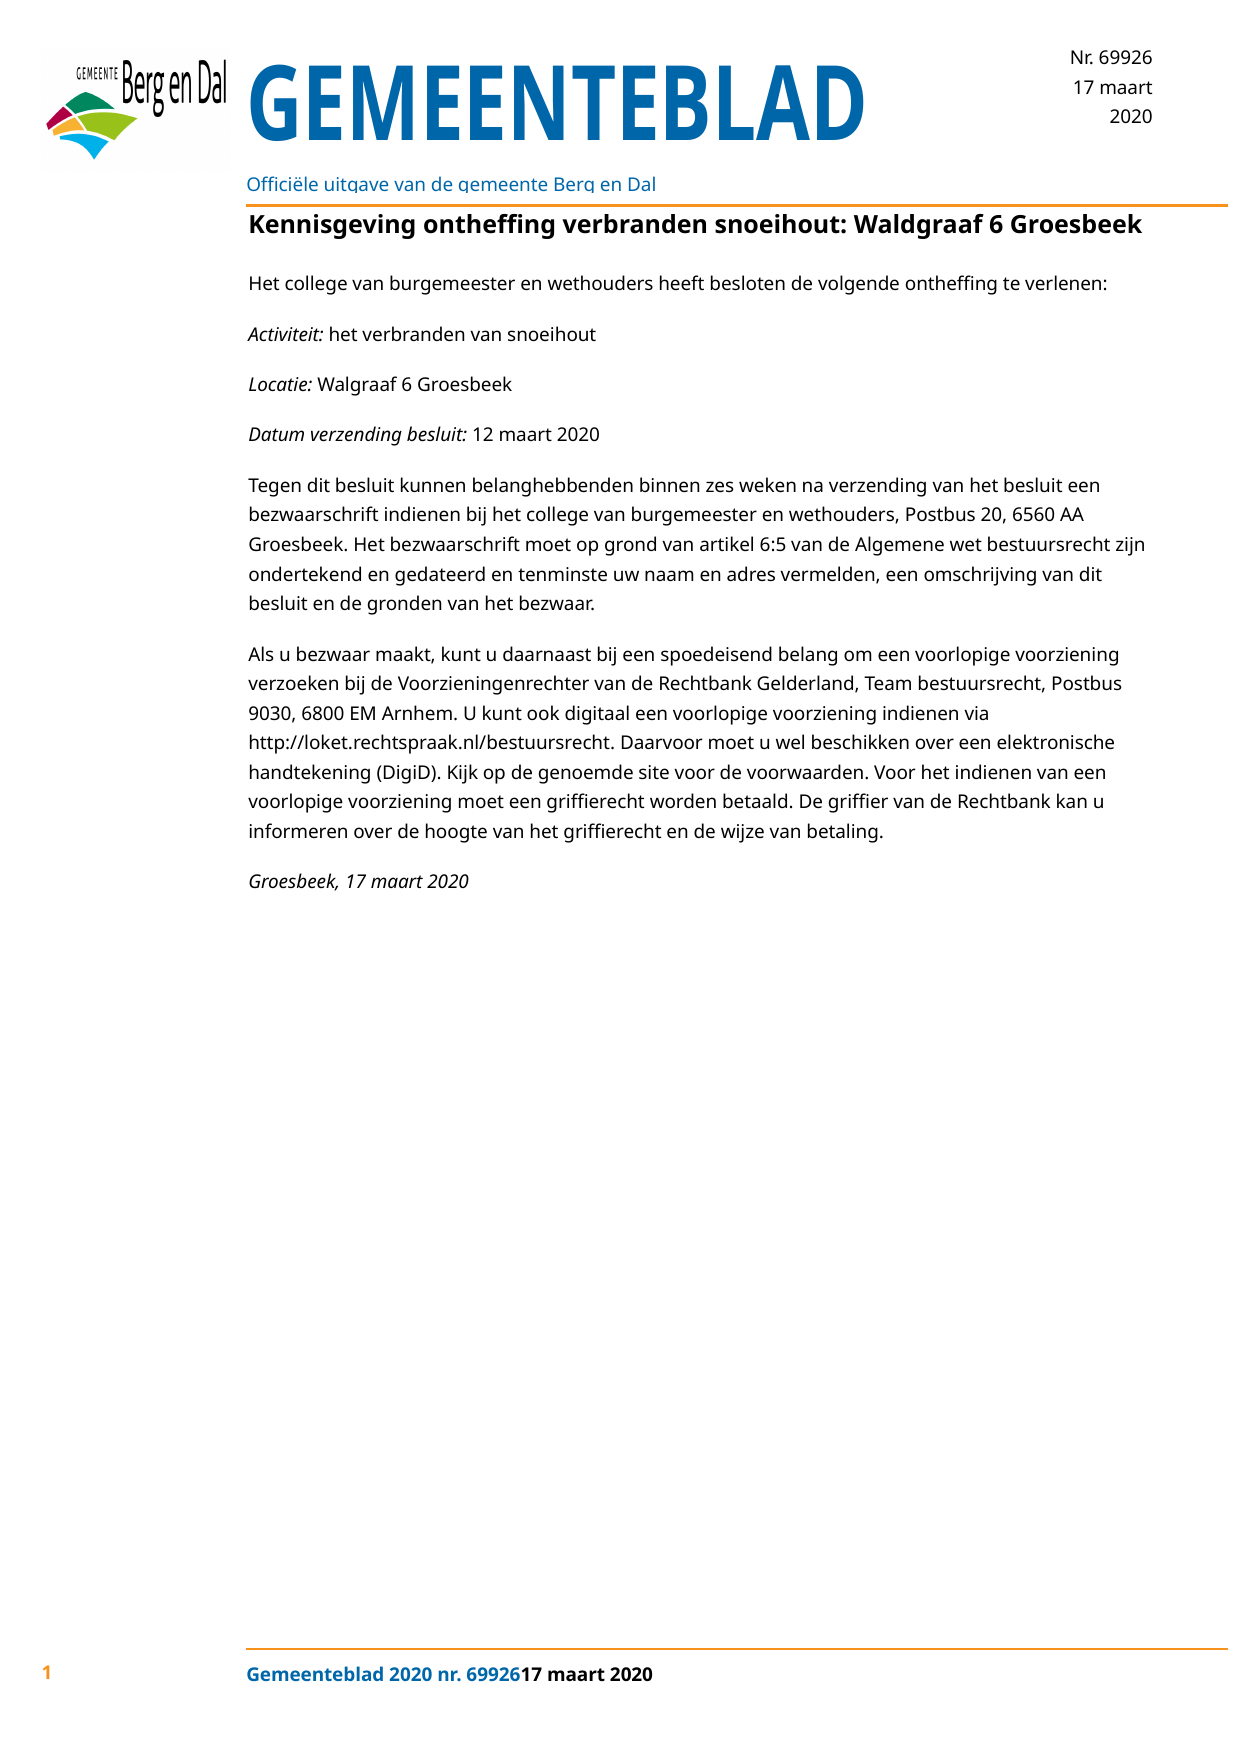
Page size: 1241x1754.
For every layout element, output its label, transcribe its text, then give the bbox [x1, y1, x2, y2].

text Kennisgeving ontheffing verbranden snoeihout: Waldgraaf 6 Groesbeek [248, 207, 1152, 241]
text Datum verzending besluit: 12 maart 2020 [248, 422, 1152, 447]
text Het college van burgemeester en wethouders heeft besloten de volgende ontheffing te verlenen: [248, 270, 1152, 296]
text Activiteit: het verbranden van snoeihout [248, 321, 1152, 346]
picture [41, 47, 231, 172]
text Locatie: Walgraaf 6 Groesbeek [248, 371, 1152, 397]
text Tegen dit besluit kunnen belanghebbenden binnen zes weken na verzending van het besluit een bezwaarschrift indienen bij het college van burgemeester en wethouders, Postbus 20, 6560 AA Groesbeek. Het bezwaarschrift moet op grond van artikel 6:5 van de Algemene wet bestuursrecht zijn ondertekend en gedateerd en tenminste uw naam en adres vermelden, een omschrijving van dit besluit en de gronden van het bezwaar. [248, 472, 1152, 616]
text Als u bezwaar maakt, kunt u daarnaast bij een spoedeisend belang om een voorlopige voorziening verzoeken bij de Voorzieningenrechter van de Rechtbank Gelderland, Team bestuursrecht, Postbus 9030, 6800 EM Arnhem. U kunt ook digitaal een voorlopige voorziening indienen via http://loket.rechtspraak.nl/bestuursrecht. Daarvoor moet u wel beschikken over een elektronische handtekening (DigiD). Kijk op de genoemde site voor de voorwaarden. Voor het indienen van een voorlopige voorziening moet een griffierecht worden betaald. De griffier van de Rechtbank kan u informeren over de hoogte van het griffierecht en de wijze van betaling. [248, 641, 1152, 844]
text Groesbeek, 17 maart 2020 [248, 869, 1152, 894]
